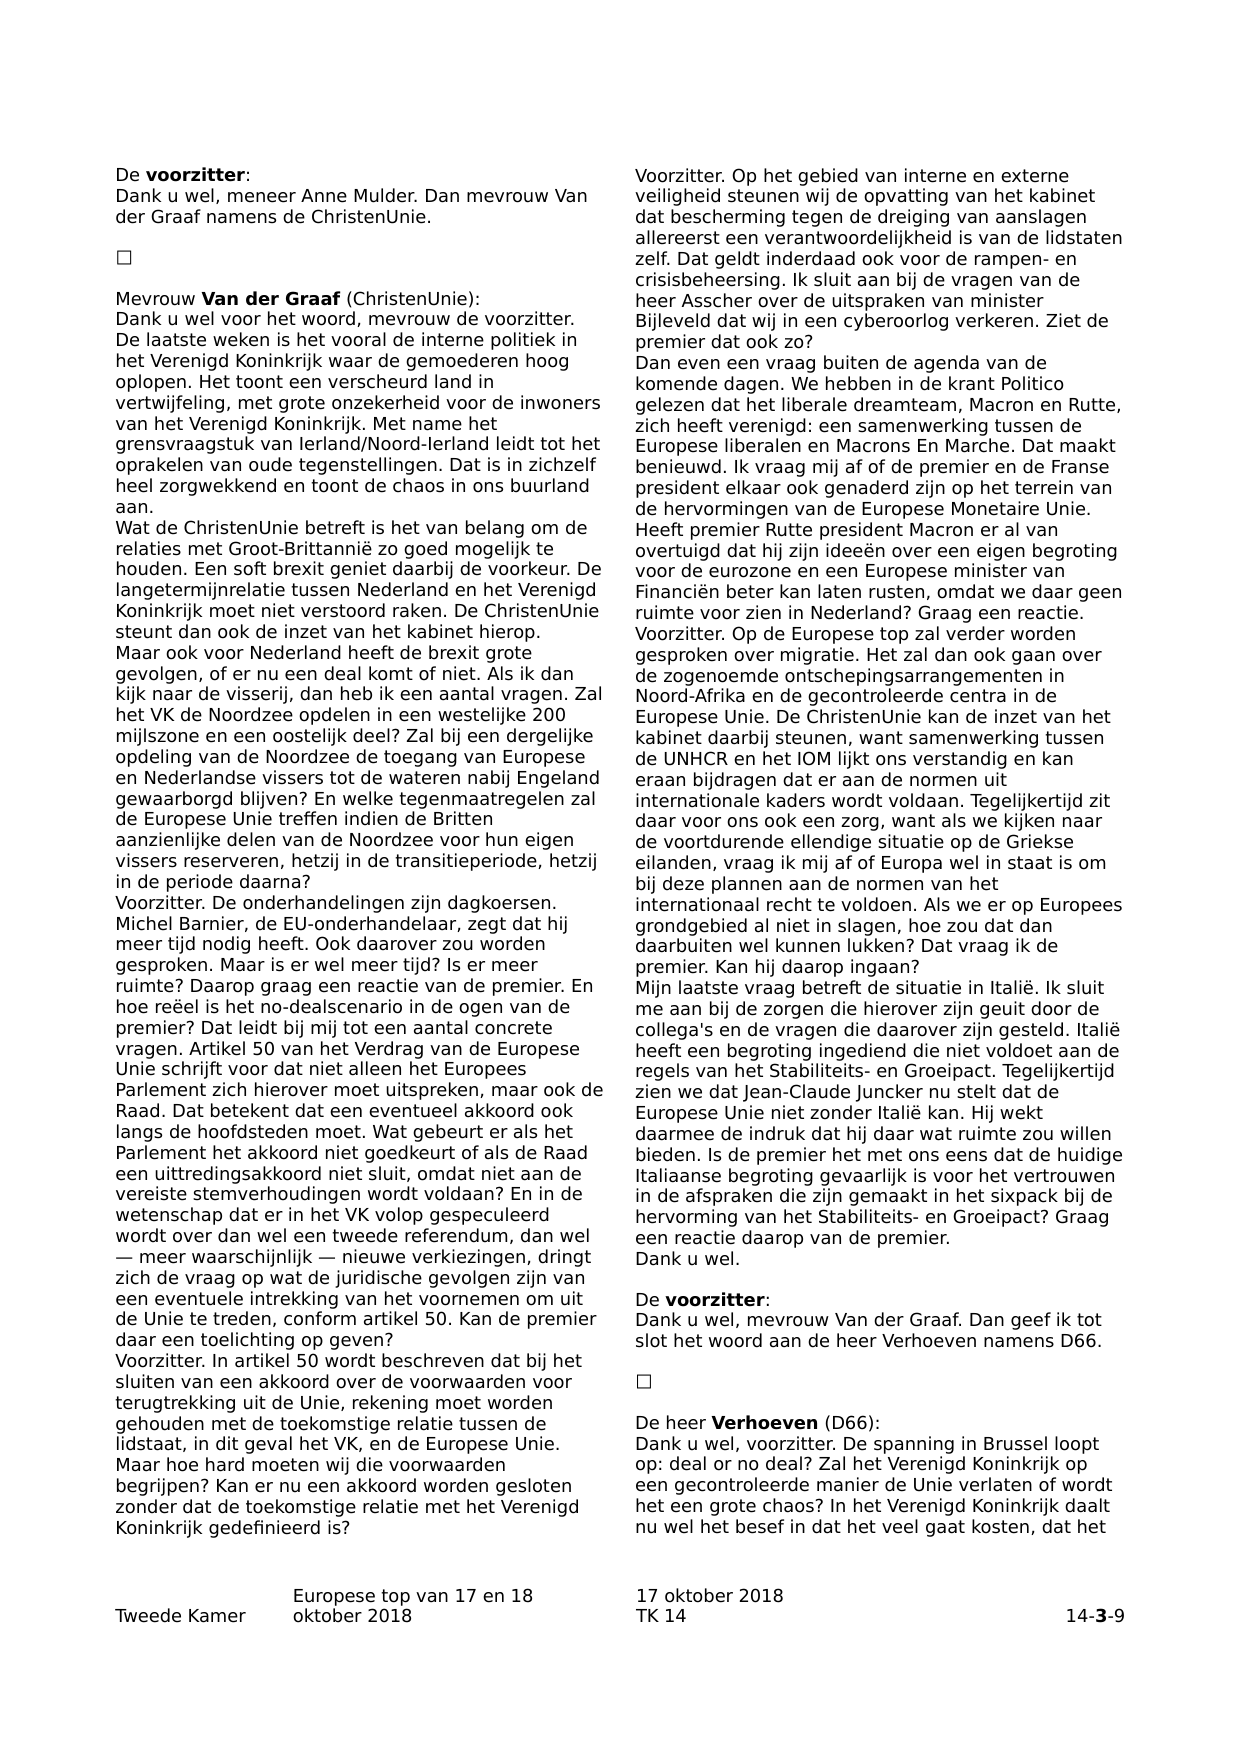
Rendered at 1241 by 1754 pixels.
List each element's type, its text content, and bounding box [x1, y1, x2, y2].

text Voorzitter. Op de Europese top zal verder worden gesproken over migratie. Het zal dan ook gaan over de zogenoemde ontschepingsarrangementen in Noord-Afrika en de gecontroleerde centra in de Europese Unie. De ChristenUnie kan de inzet van het kabinet daarbij steunen, want samenwerking tussen de UNHCR en het IOM lijkt ons verstandig en kan eraan bijdragen dat er aan de normen uit internationale kaders wordt voldaan. Tegelijkertijd zit daar voor ons ook een zorg, want als we kijken naar de voortdurende ellendige situatie op de Griekse eilanden, vraag ik mij af of Europa wel in staat is om bij deze plannen aan de normen van het internationaal recht te voldoen. Als we er op Europees grondgebied al niet in slagen, hoe zou dat dan daarbuiten wel kunnen lukken? Dat vraag ik de premier. Kan hij daarop ingaan? [635, 624, 1125, 978]
text Dan even een vraag buiten de agenda van de komende dagen. We hebben in de krant Politico gelezen dat het liberale dreamteam, Macron en Rutte, zich heeft verenigd: een samenwerking tussen de Europese liberalen en Macrons En Marche. Dat maakt benieuwd. Ik vraag mij af of de premier en de Franse president elkaar ook genaderd zijn op het terrein van de hervormingen van de Europese Monetaire Unie. Heeft premier Rutte president Macron er al van overtuigd dat hij zijn ideeën over een eigen begroting voor de eurozone en een Europese minister van Financiën beter kan laten rusten, omdat we daar geen ruimte voor zien in Nederland? Graag een reactie. [635, 353, 1125, 624]
text ⬜ [115, 248, 605, 268]
text De voorzitter: [115, 165, 605, 186]
text ⬜ [635, 1372, 1125, 1393]
text Dank u wel, meneer Anne Mulder. Dan mevrouw Van der Graaf namens de ChristenUnie. [115, 186, 605, 228]
text Dank u wel voor het woord, mevrouw de voorzitter. De laatste weken is het vooral de interne politiek in het Verenigd Koninkrijk waar de gemoederen hoog oplopen. Het toont een verscheurd land in vertwijfeling, met grote onzekerheid voor de inwoners van het Verenigd Koninkrijk. Met name het grensvraagstuk van Ierland/Noord-Ierland leidt tot het oprakelen van oude tegenstellingen. Dat is in zichzelf heel zorgwekkend en toont de chaos in ons buurland aan. [115, 309, 605, 517]
text Wat de ChristenUnie betreft is het van belang om de relaties met Groot-Brittannië zo goed mogelijk te houden. Een soft brexit geniet daarbij de voorkeur. De langetermijnrelatie tussen Nederland en het Verenigd Koninkrijk moet niet verstoord raken. De ChristenUnie steunt dan ook de inzet van het kabinet hierop. [115, 517, 605, 642]
text De heer Verhoeven (D66): [635, 1413, 1125, 1433]
text Mevrouw Van der Graaf (ChristenUnie): [115, 288, 605, 309]
text Voorzitter. Op het gebied van interne en externe veiligheid steunen wij de opvatting van het kabinet dat bescherming tegen de dreiging van aanslagen allereerst een verantwoordelijkheid is van de lidstaten zelf. Dat geldt inderdaad ook voor de rampen- en crisisbeheersing. Ik sluit aan bij de vragen van de heer Asscher over de uitspraken van minister Bijleveld dat wij in een cyberoorlog verkeren. Ziet de premier dat ook zo? [635, 165, 1125, 353]
text Dank u wel, mevrouw Van der Graaf. Dan geef ik tot slot het woord aan de heer Verhoeven namens D66. [635, 1310, 1125, 1352]
text Dank u wel, voorzitter. De spanning in Brussel loopt op: deal or no deal? Zal het Verenigd Koninkrijk op een gecontroleerde manier de Unie verlaten of wordt het een grote chaos? In het Verenigd Koninkrijk daalt nu wel het besef in dat het veel gaat kosten, dat het [635, 1433, 1125, 1537]
text Dank u wel. [635, 1249, 1125, 1269]
text Voorzitter. In artikel 50 wordt beschreven dat bij het sluiten van een akkoord over de voorwaarden voor terugtrekking uit de Unie, rekening moet worden gehouden met de toekomstige relatie tussen de lidstaat, in dit geval het VK, en de Europese Unie. Maar hoe hard moeten wij die voorwaarden begrijpen? Kan er nu een akkoord worden gesloten zonder dat de toekomstige relatie met het Verenigd Koninkrijk gedefinieerd is? [115, 1351, 605, 1538]
text Maar ook voor Nederland heeft de brexit grote gevolgen, of er nu een deal komt of niet. Als ik dan kijk naar de visserij, dan heb ik een aantal vragen. Zal het VK de Noordzee opdelen in een westelijke 200 mijlszone en een oostelijk deel? Zal bij een dergelijke opdeling van de Noordzee de toegang van Europese en Nederlandse vissers tot de wateren nabij Engeland gewaarborgd blijven? En welke tegenmaatregelen zal de Europese Unie treffen indien de Britten aanzienlijke delen van de Noordzee voor hun eigen vissers reserveren, hetzij in de transitieperiode, hetzij in de periode daarna? [115, 642, 605, 892]
text De voorzitter: [635, 1289, 1125, 1310]
text Mijn laatste vraag betreft de situatie in Italië. Ik sluit me aan bij de zorgen die hierover zijn geuit door de collega's en de vragen die daarover zijn gesteld. Italië heeft een begroting ingediend die niet voldoet aan de regels van het Stabiliteits- en Groeipact. Tegelijkertijd zien we dat Jean-Claude Juncker nu stelt dat de Europese Unie niet zonder Italië kan. Hij wekt daarmee de indruk dat hij daar wat ruimte zou willen bieden. Is de premier het met ons eens dat de huidige Italiaanse begroting gevaarlijk is voor het vertrouwen in de afspraken die zijn gemaakt in het sixpack bij de hervorming van het Stabiliteits- en Groeipact? Graag een reactie daarop van de premier. [635, 978, 1125, 1249]
text Voorzitter. De onderhandelingen zijn dagkoersen. Michel Barnier, de EU-onderhandelaar, zegt dat hij meer tijd nodig heeft. Ook daarover zou worden gesproken. Maar is er wel meer tijd? Is er meer ruimte? Daarop graag een reactie van de premier. En hoe reëel is het no-dealscenario in de ogen van de premier? Dat leidt bij mij tot een aantal concrete vragen. Artikel 50 van het Verdrag van de Europese Unie schrijft voor dat niet alleen het Europees Parlement zich hierover moet uitspreken, maar ook de Raad. Dat betekent dat een eventueel akkoord ook langs de hoofdsteden moet. Wat gebeurt er als het Parlement het akkoord niet goedkeurt of als de Raad een uittredingsakkoord niet sluit, omdat niet aan de vereiste stemverhoudingen wordt voldaan? En in de wetenschap dat er in het VK volop gespeculeerd wordt over dan wel een tweede referendum, dan wel — meer waarschijnlijk — nieuwe verkiezingen, dringt zich de vraag op wat de juridische gevolgen zijn van een eventuele intrekking van het voornemen om uit de Unie te treden, conform artikel 50. Kan de premier daar een toelichting op geven? [115, 892, 605, 1351]
